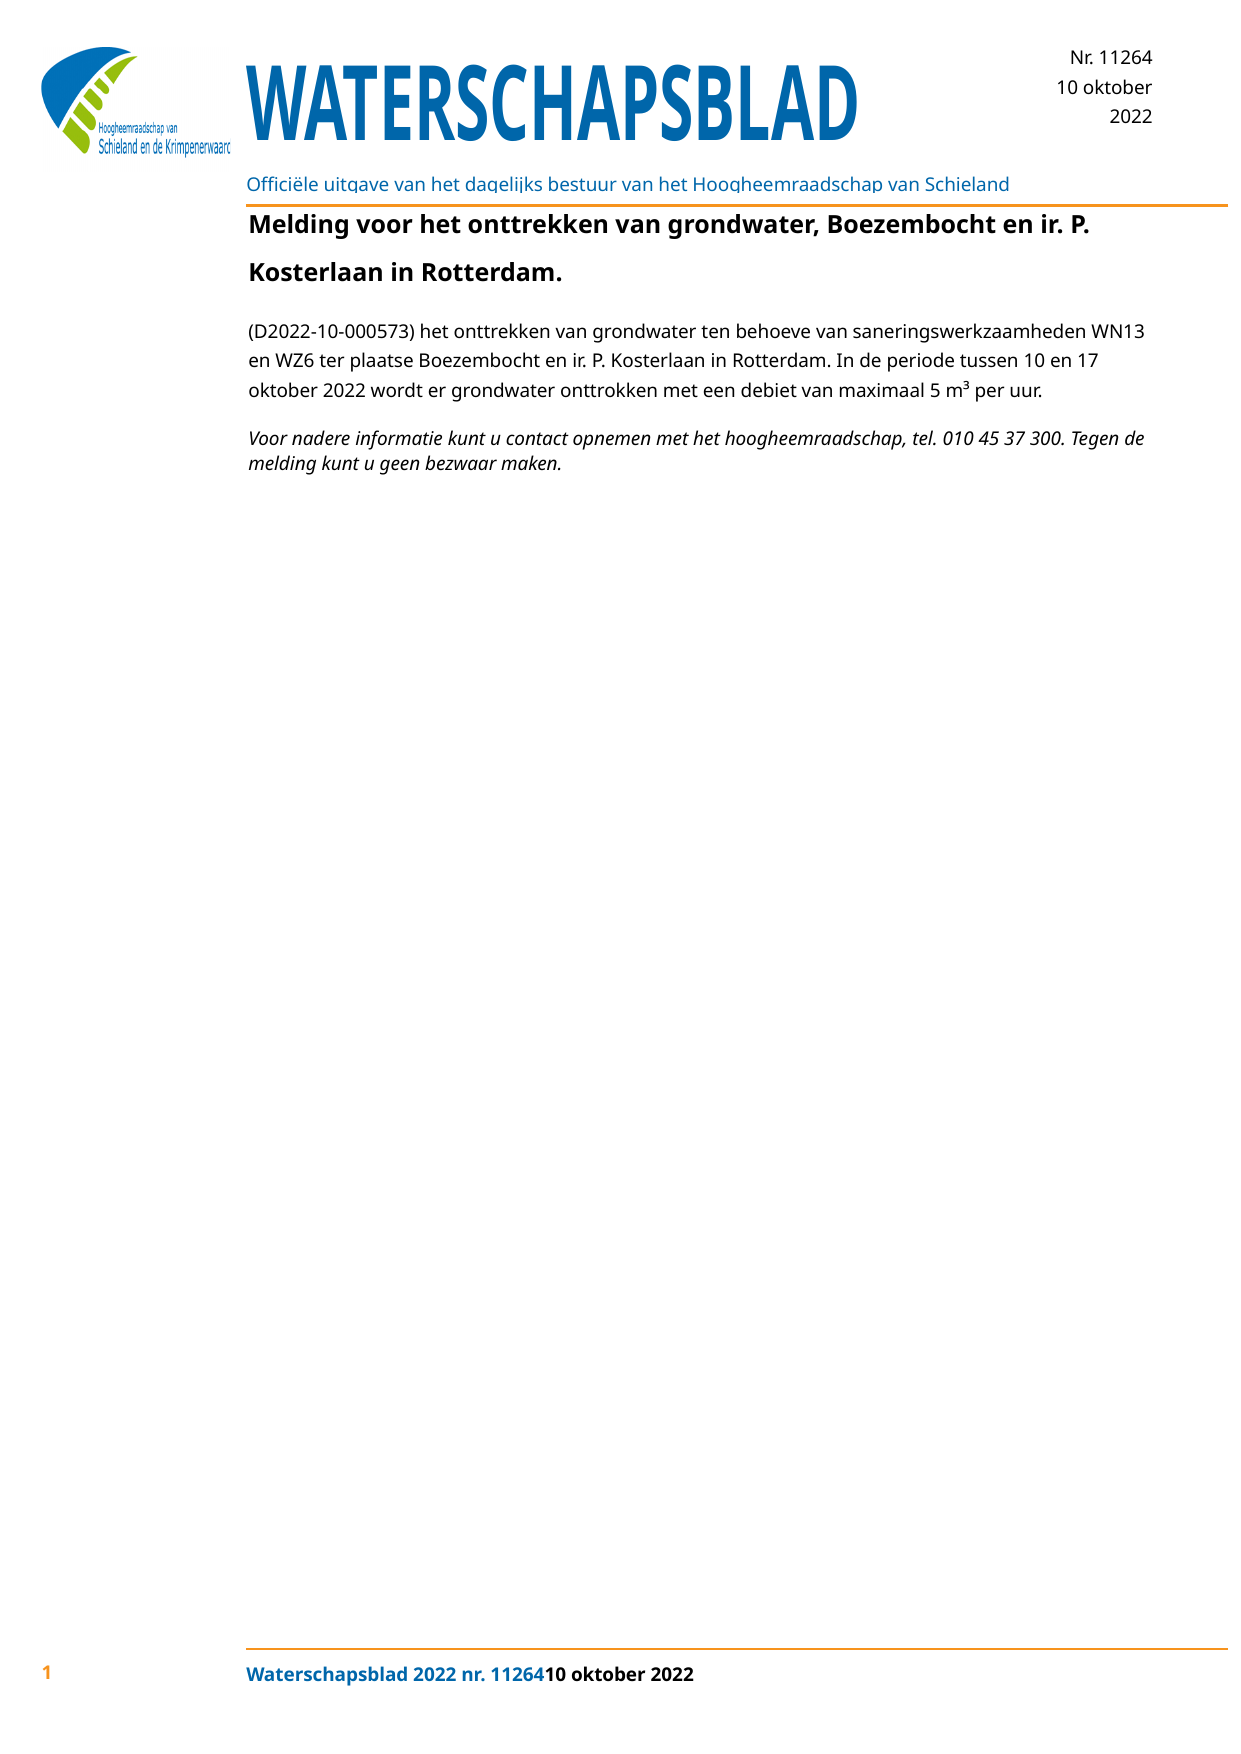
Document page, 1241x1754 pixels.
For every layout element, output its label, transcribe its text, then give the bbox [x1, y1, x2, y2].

picture [41, 47, 231, 172]
text Voor nadere informatie kunt u contact opnemen met het hoogheemraadschap, tel. 010 45 37 300. Tegen de melding kunt u geen bezwaar maken. [248, 425, 1152, 476]
text (D2022-10-000573) het onttrekken van grondwater ten behoeve van saneringswerkzaamheden WN13 en WZ6 ter plaatse Boezembocht en ir. P. Kosterlaan in Rotterdam. In de periode tussen 10 en 17 oktober 2022 wordt er grondwater onttrokken met een debiet van maximaal 5 m³ per uur. [248, 318, 1152, 403]
text Melding voor het onttrekken van grondwater, Boezembocht en ir. P. Kosterlaan in Rotterdam. [248, 207, 1152, 288]
